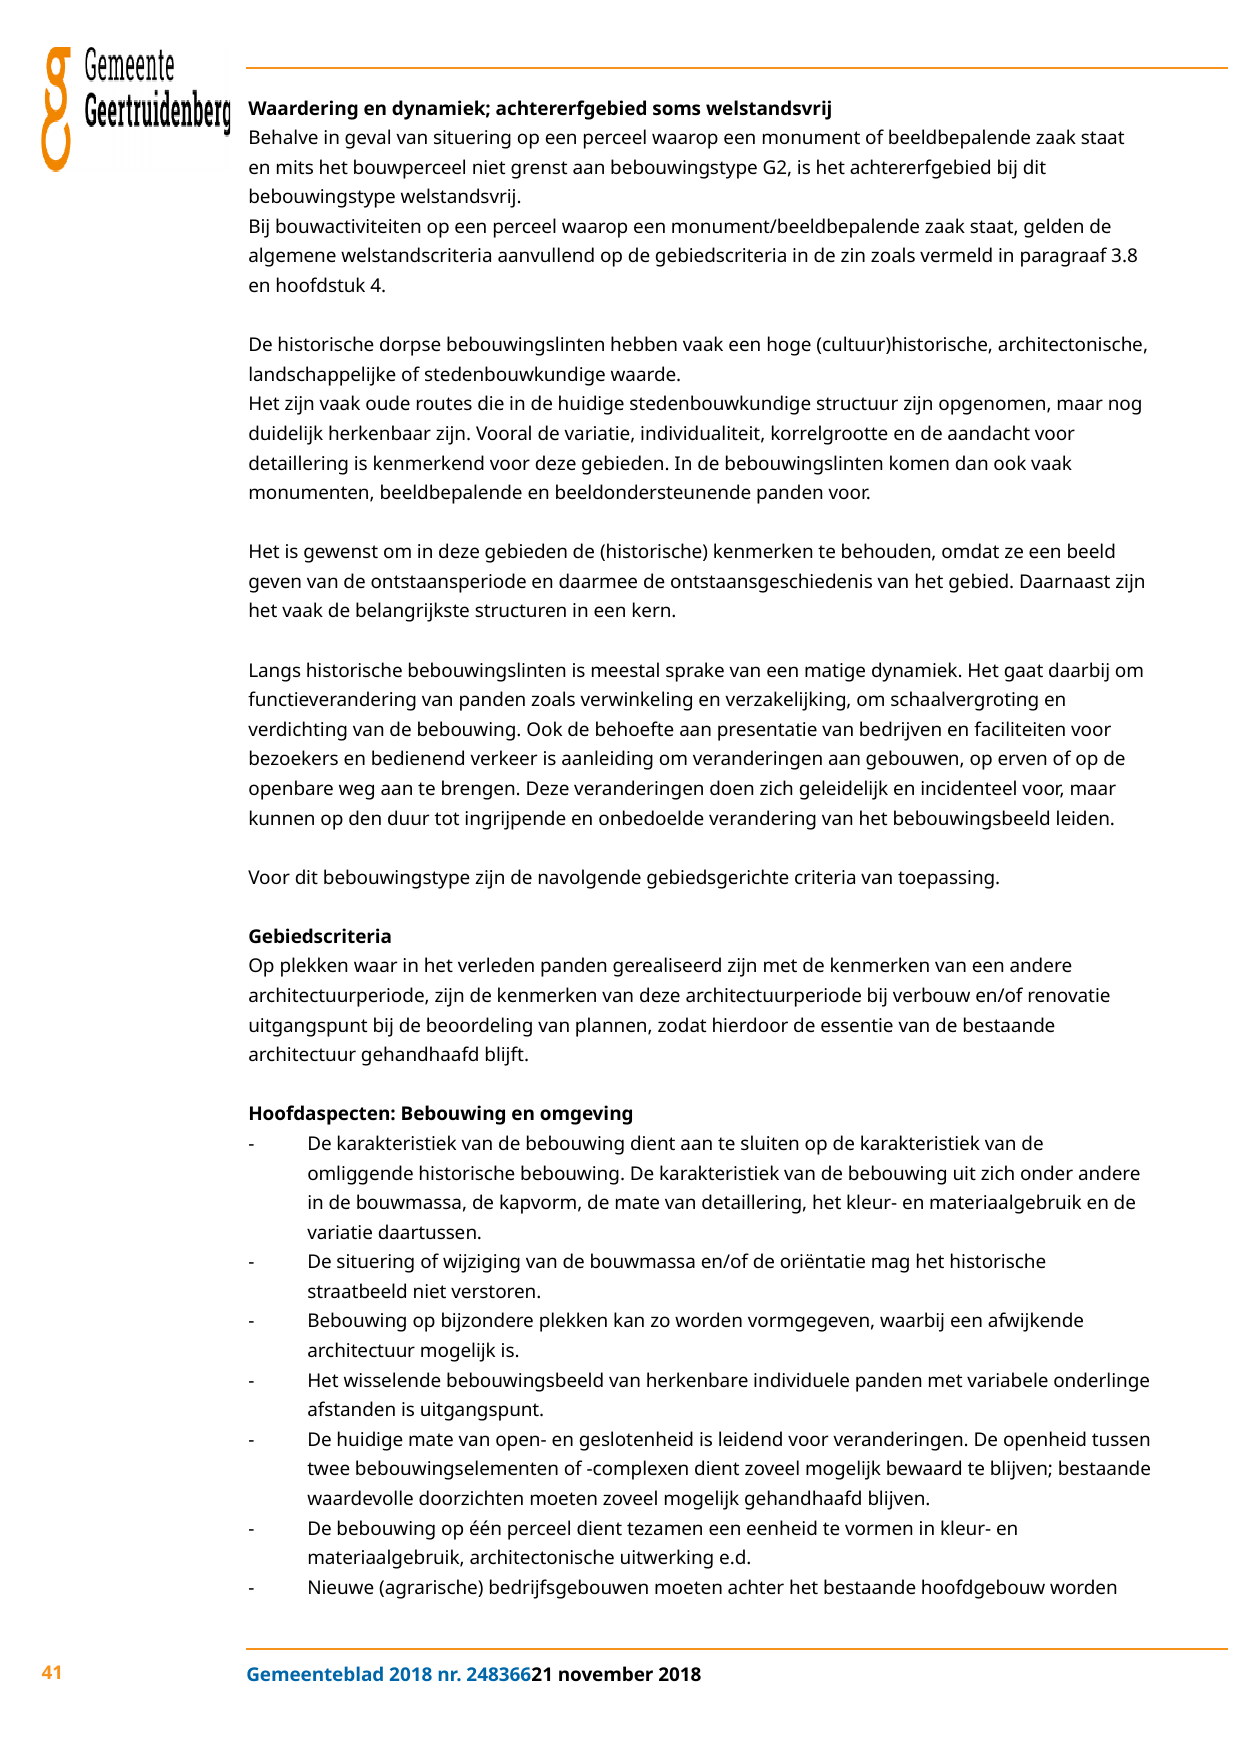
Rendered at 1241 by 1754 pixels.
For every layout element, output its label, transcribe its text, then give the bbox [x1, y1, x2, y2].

text De historische dorpse bebouwingslinten hebben vaak een hoge (cultuur)historische, architectonische, landschappelijke of stedenbouwkundige waarde. [248, 331, 1152, 387]
text Waardering en dynamiek; achtererfgebied soms welstandsvrij [248, 95, 1152, 121]
text Het is gewenst om in deze gebieden de (historische) kenmerken te behouden, omdat ze een beeld geven van de ontstaansperiode en daarmee de ontstaansgeschiedenis van het gebied. Daarnaast zijn het vaak de belangrijkste structuren in een kern. [248, 538, 1152, 623]
text Het zijn vaak oude routes die in de huidige stedenbouwkundige structuur zijn opgenomen, maar nog duidelijk herkenbaar zijn. Vooral de variatie, individualiteit, korrelgrootte en de aandacht voor detaillering is kenmerkend voor deze gebieden. In de bebouwingslinten komen dan ook vaak monumenten, beeldbepalende en beeldondersteunende panden voor. [248, 391, 1152, 505]
text Langs historische bebouwingslinten is meestal sprake van een matige dynamiek. Het gaat daarbij om functieverandering van panden zoals verwinkeling en verzakelijking, om schaalvergroting en verdichting van de bebouwing. Ook de behoefte aan presentatie van bedrijven en faciliteiten voor bezoekers en bedienend verkeer is aanleiding om veranderingen aan gebouwen, op erven of op de openbare weg aan te brengen. Deze veranderingen doen zich geleidelijk en incidenteel voor, maar kunnen op den duur tot ingrijpende en onbedoelde verandering van het bebouwingsbeeld leiden. [248, 657, 1152, 831]
text Behalve in geval van situering op een perceel waarop een monument of beeldbepalende zaak staat en mits het bouwperceel niet grenst aan bebouwingstype G2, is het achtererfgebied bij dit bebouwingstype welstandsvrij. [248, 124, 1152, 209]
list Nieuwe (agrarische) bedrijfsgebouwen moeten achter het bestaande hoofdgebouw worden [248, 1574, 1152, 1600]
text Op plekken waar in het verleden panden gerealiseerd zijn met de kenmerken van een andere architectuurperiode, zijn de kenmerken van deze architectuurperiode bij verbouw en/of renovatie uitgangspunt bij de beoordeling van plannen, zodat hierdoor de essentie van de bestaande architectuur gehandhaafd blijft. [248, 953, 1152, 1067]
list De situering of wijziging van de bouwmassa en/of de oriëntatie mag het historische straatbeeld niet verstoren. [248, 1248, 1152, 1304]
list Het wisselende bebouwingsbeeld van herkenbare individuele panden met variabele onderlinge afstanden is uitgangspunt. [248, 1367, 1152, 1422]
text Voor dit bebouwingstype zijn de navolgende gebiedsgerichte criteria van toepassing. [248, 864, 1152, 890]
text Bij bouwactiviteiten op een perceel waarop een monument/beeldbepalende zaak staat, gelden de algemene welstandscriteria aanvullend op de gebiedscriteria in de zin zoals vermeld in paragraaf 3.8 en hoofdstuk 4. [248, 213, 1152, 298]
picture [41, 47, 231, 172]
text Hoofdaspecten: Bebouwing en omgeving [248, 1101, 1152, 1126]
list De karakteristiek van de bebouwing dient aan te sluiten op de karakteristiek van de omliggende historische bebouwing. De karakteristiek van de bebouwing uit zich onder andere in de bouwmassa, de kapvorm, de mate van detaillering, het kleur- en materiaalgebruik en de variatie daartussen. [248, 1130, 1152, 1245]
text Gebiedscriteria [248, 923, 1152, 949]
list De bebouwing op één perceel dient tezamen een eenheid te vormen in kleur- en materiaalgebruik, architectonische uitwerking e.d. [248, 1515, 1152, 1570]
list De huidige mate van open- en geslotenheid is leidend voor veranderingen. De openheid tussen twee bebouwingselementen of -complexen dient zoveel mogelijk bewaard te blijven; bestaande waardevolle doorzichten moeten zoveel mogelijk gehandhaafd blijven. [248, 1426, 1152, 1511]
list Bebouwing op bijzondere plekken kan zo worden vormgegeven, waarbij een afwijkende architectuur mogelijk is. [248, 1308, 1152, 1363]
